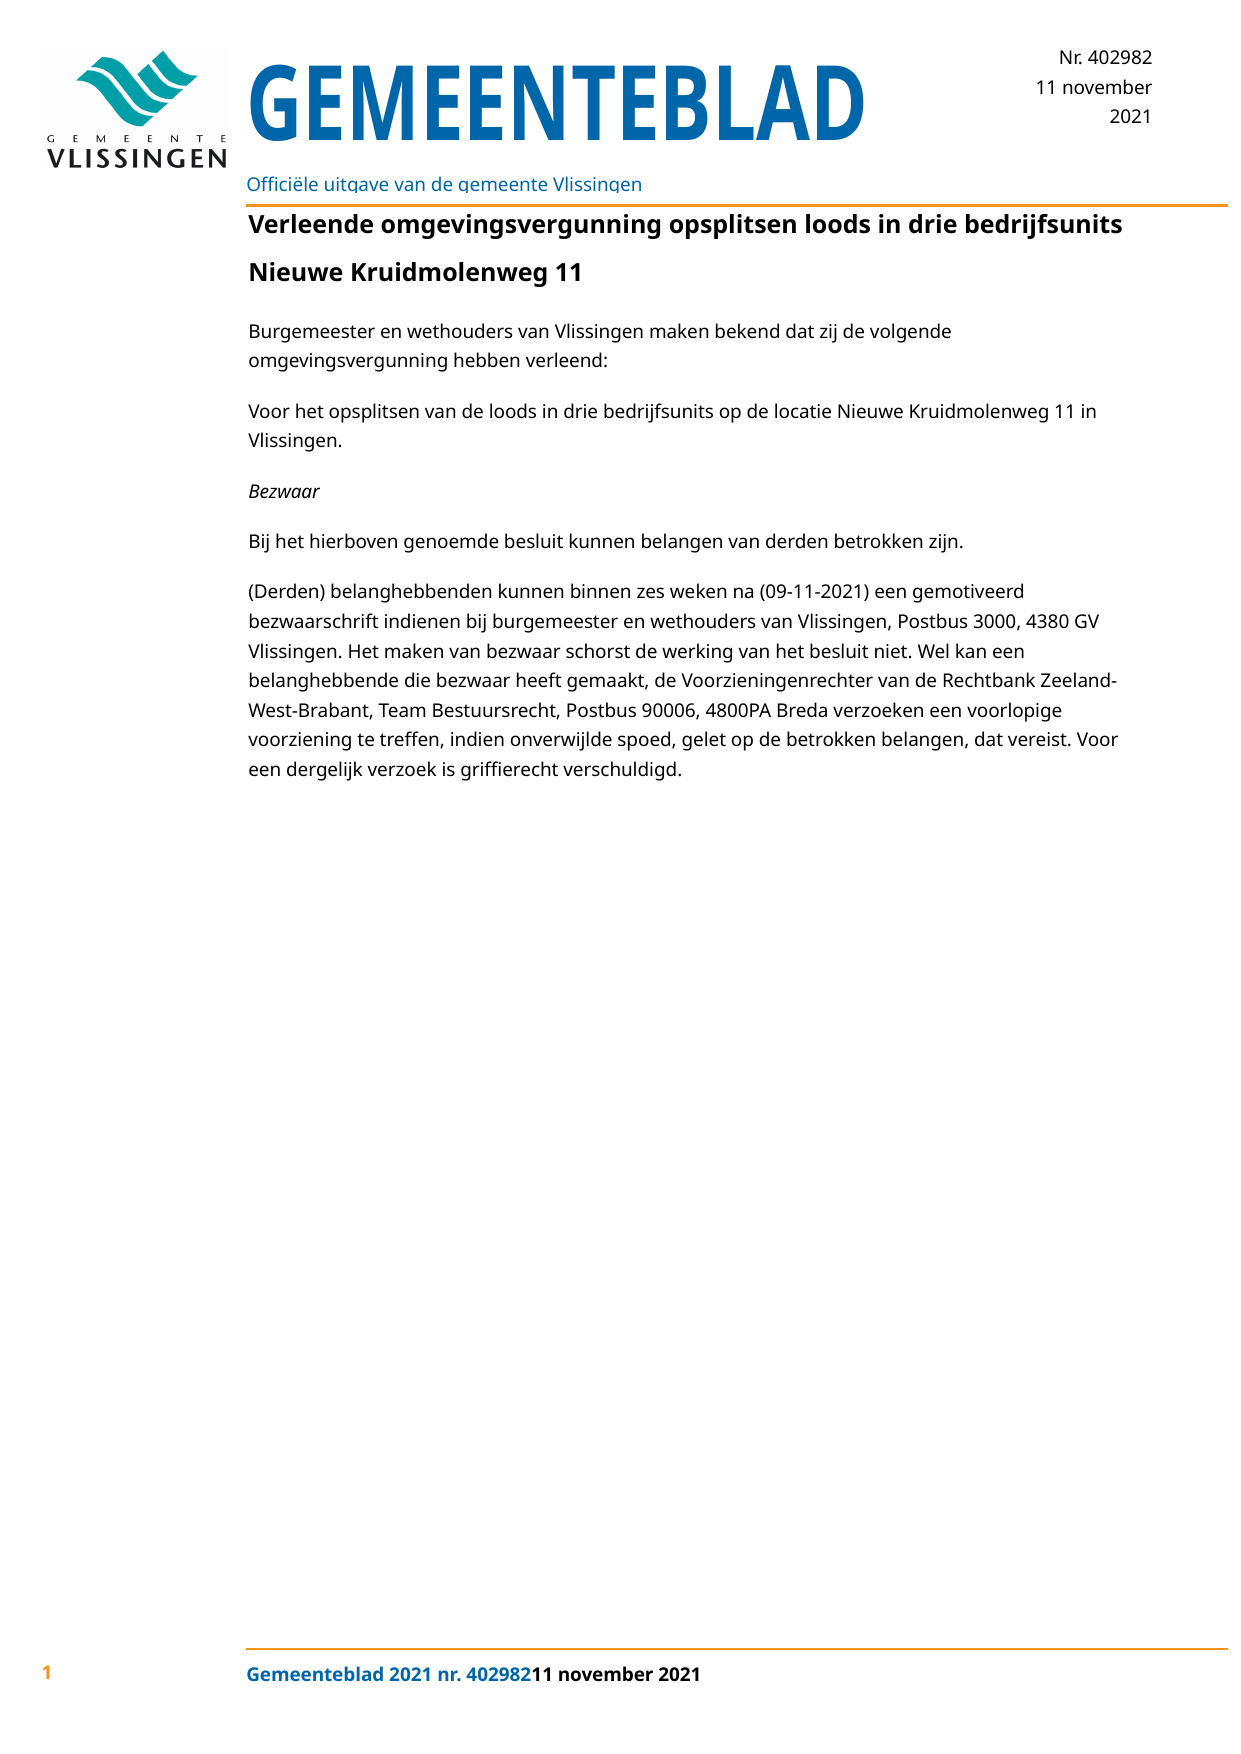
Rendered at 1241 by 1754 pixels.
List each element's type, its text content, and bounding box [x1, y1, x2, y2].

text Voor het opsplitsen van de loods in drie bedrijfsunits op de locatie Nieuwe Kruidmolenweg 11 in Vlissingen. [248, 398, 1152, 453]
text (Derden) belanghebbenden kunnen binnen zes weken na (09-11-2021) een gemotiveerd bezwaarschrift indienen bij burgemeester en wethouders van Vlissingen, Postbus 3000, 4380 GV Vlissingen. Het maken van bezwaar schorst de werking van het besluit niet. Wel kan een belanghebbende die bezwaar heeft gemaakt, de Voorzieningenrechter van de Rechtbank Zeeland-West-Brabant, Team Bestuursrecht, Postbus 90006, 4800PA Breda verzoeken een voorlopige voorziening te treffen, indien onverwijlde spoed, gelet op de betrokken belangen, dat vereist. Voor een dergelijk verzoek is griffierecht verschuldigd. [248, 579, 1152, 782]
text Burgemeester en wethouders van Vlissingen maken bekend dat zij de volgende omgevingsvergunning hebben verleend: [248, 318, 1152, 373]
text Bij het hierboven genoemde besluit kunnen belangen van derden betrokken zijn. [248, 528, 1152, 554]
picture [41, 47, 231, 172]
text Bezwaar [248, 478, 1152, 504]
text Verleende omgevingsvergunning opsplitsen loods in drie bedrijfsunits Nieuwe Kruidmolenweg 11 [248, 207, 1152, 288]
